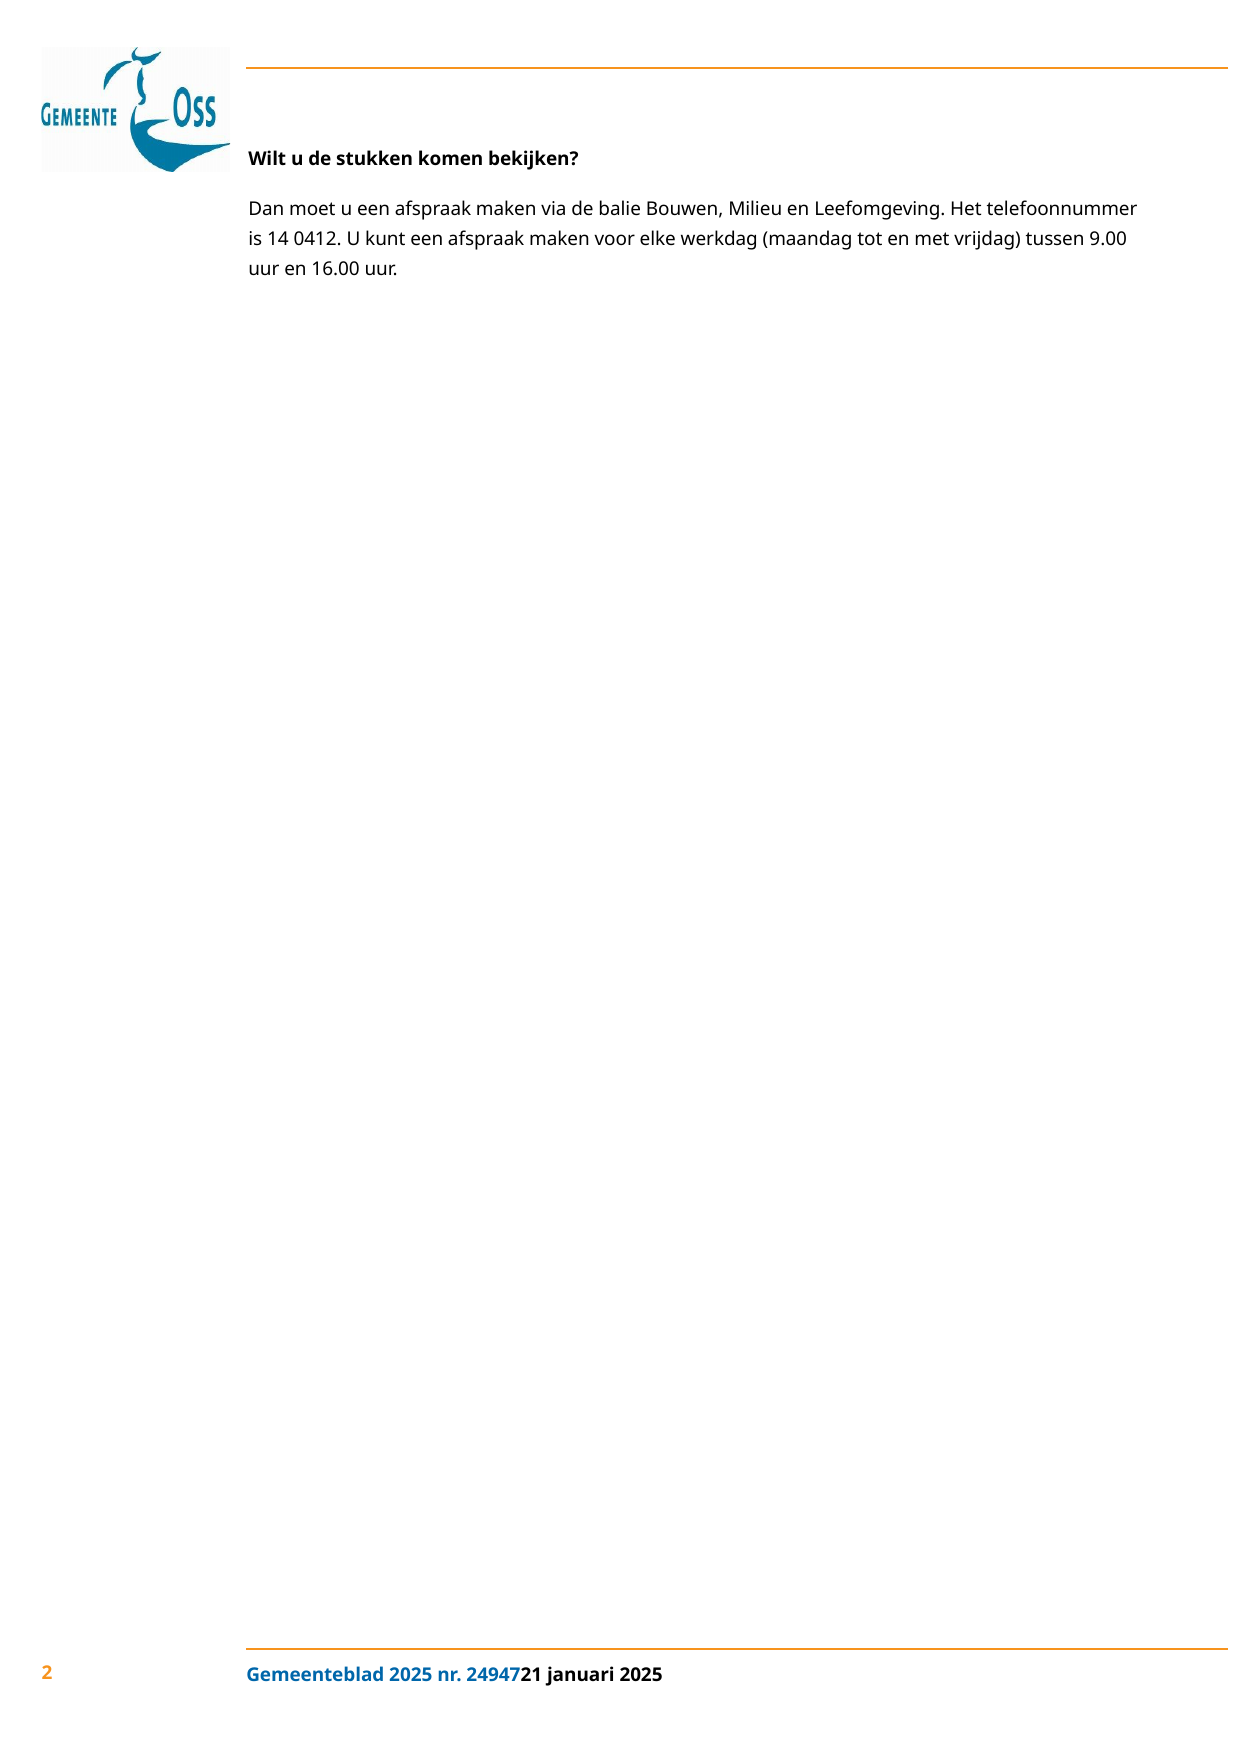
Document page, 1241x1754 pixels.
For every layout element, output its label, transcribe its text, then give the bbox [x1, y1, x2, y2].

text Dan moet u een afspraak maken via de balie Bouwen, Milieu en Leefomgeving. Het telefoonnummer is 14 0412. U kunt een afspraak maken voor elke werkdag (maandag tot en met vrijdag) tussen 9.00 uur en 16.00 uur. [248, 196, 1152, 281]
text Wilt u de stukken komen bekijken? [248, 145, 1152, 171]
picture [41, 47, 231, 172]
